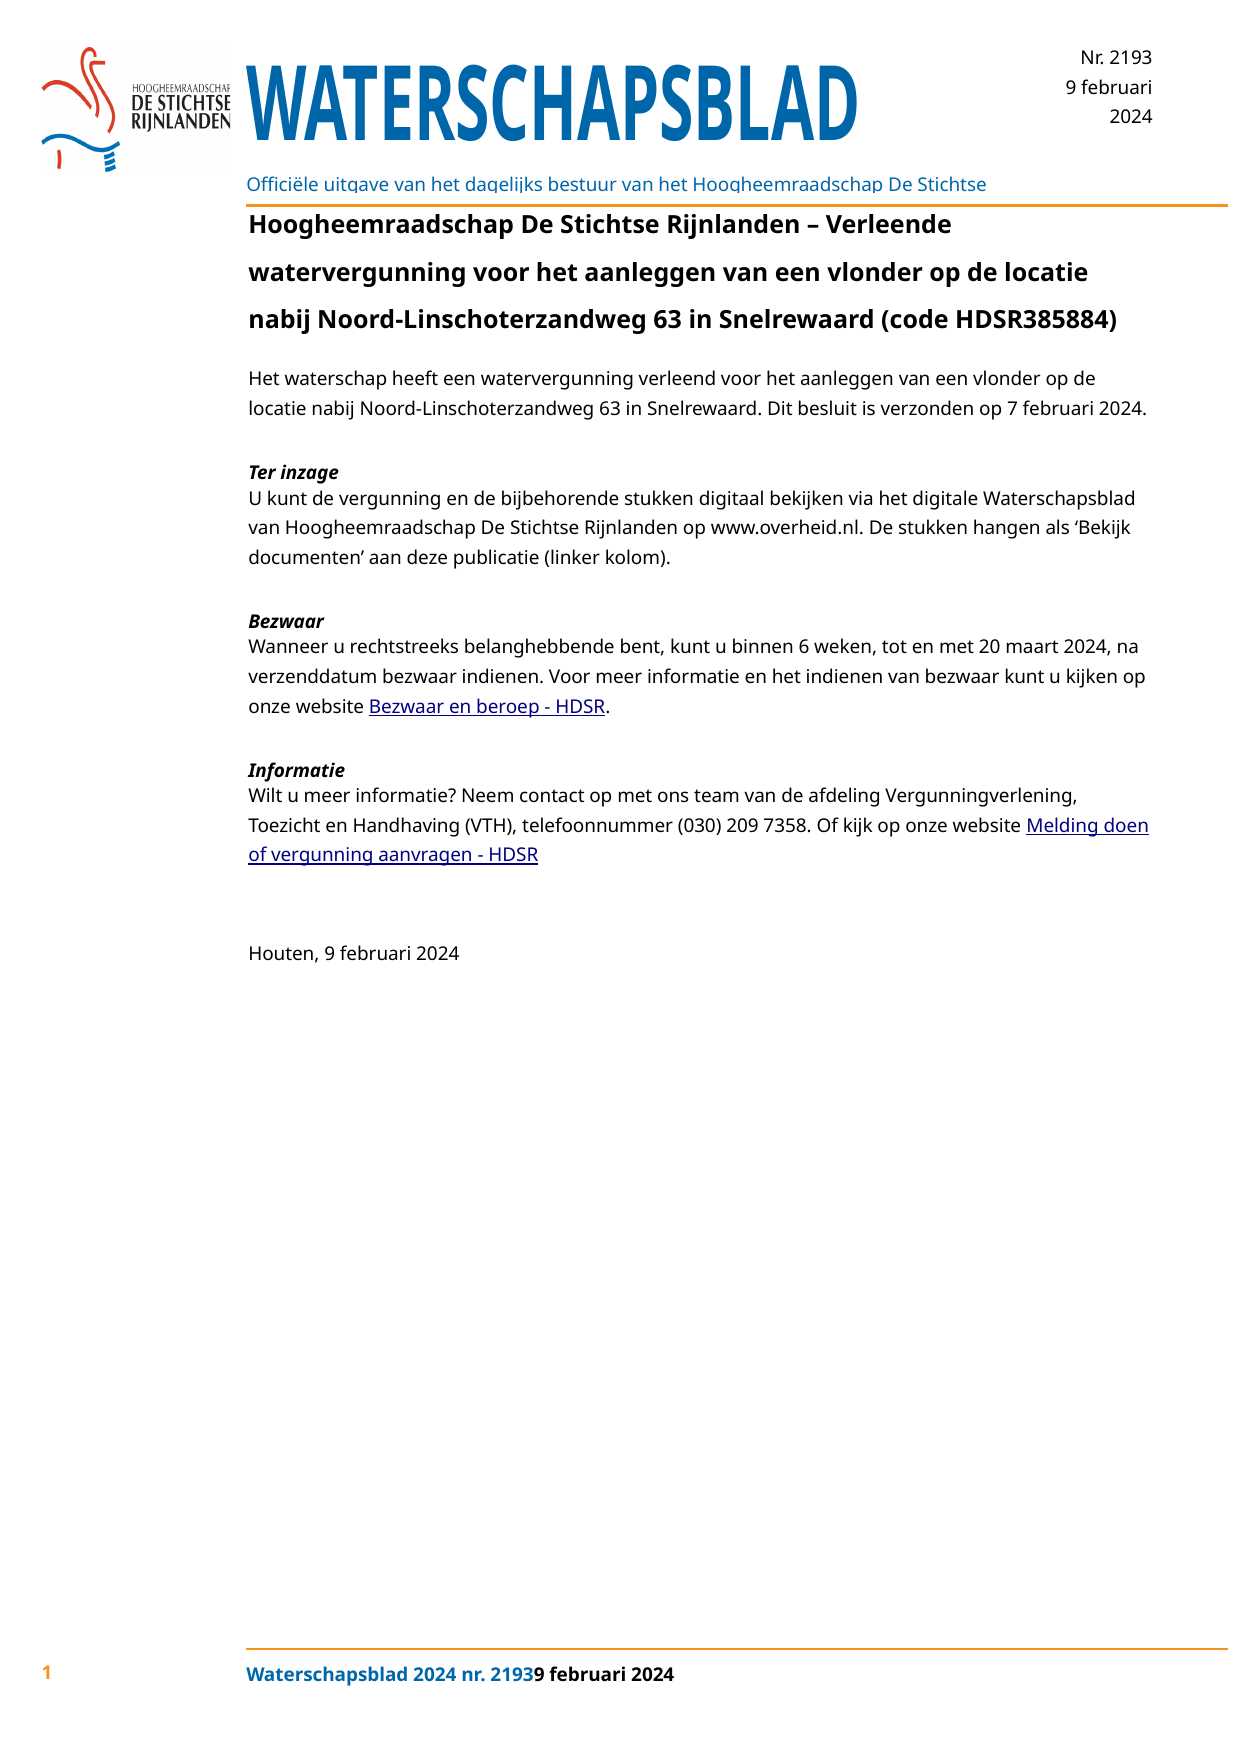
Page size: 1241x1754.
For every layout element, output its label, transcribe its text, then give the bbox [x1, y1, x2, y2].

text Het waterschap heeft een watervergunning verleend voor het aanleggen van een vlonder op de locatie nabij Noord-Linschoterzandweg 63 in Snelrewaard. Dit besluit is verzonden op 7 februari 2024. [248, 366, 1152, 421]
text Wanneer u rechtstreeks belanghebbende bent, kunt u binnen 6 weken, tot en met 20 maart 2024, na verzenddatum bezwaar indienen. Voor meer informatie en het indienen van bezwaar kunt u kijken op onze website Bezwaar en beroep - HDSR. [248, 634, 1152, 718]
text Houten, 9 februari 2024 [248, 940, 1152, 966]
text Ter inzage [248, 459, 1152, 485]
text Informatie [248, 757, 1152, 782]
picture [41, 47, 231, 172]
text Wilt u meer informatie? Neem contact op met ons team van de afdeling Vergunningverlening, Toezicht en Handhaving (VTH), telefoonnummer (030) 209 7358. Of kijk op onze website Melding doen of vergunning aanvragen - HDSR [248, 782, 1152, 867]
text Hoogheemraadschap De Stichtse Rijnlanden – Verleende watervergunning voor het aanleggen van een vlonder op de locatie nabij Noord-Linschoterzandweg 63 in Snelrewaard (code HDSR385884) [248, 207, 1152, 336]
text Bezwaar [248, 608, 1152, 634]
text U kunt de vergunning en de bijbehorende stukken digitaal bekijken via het digitale Waterschapsblad van Hoogheemraadschap De Stichtse Rijnlanden op www.overheid.nl. De stukken hangen als ‘Bekijk documenten’ aan deze publicatie (linker kolom). [248, 485, 1152, 570]
